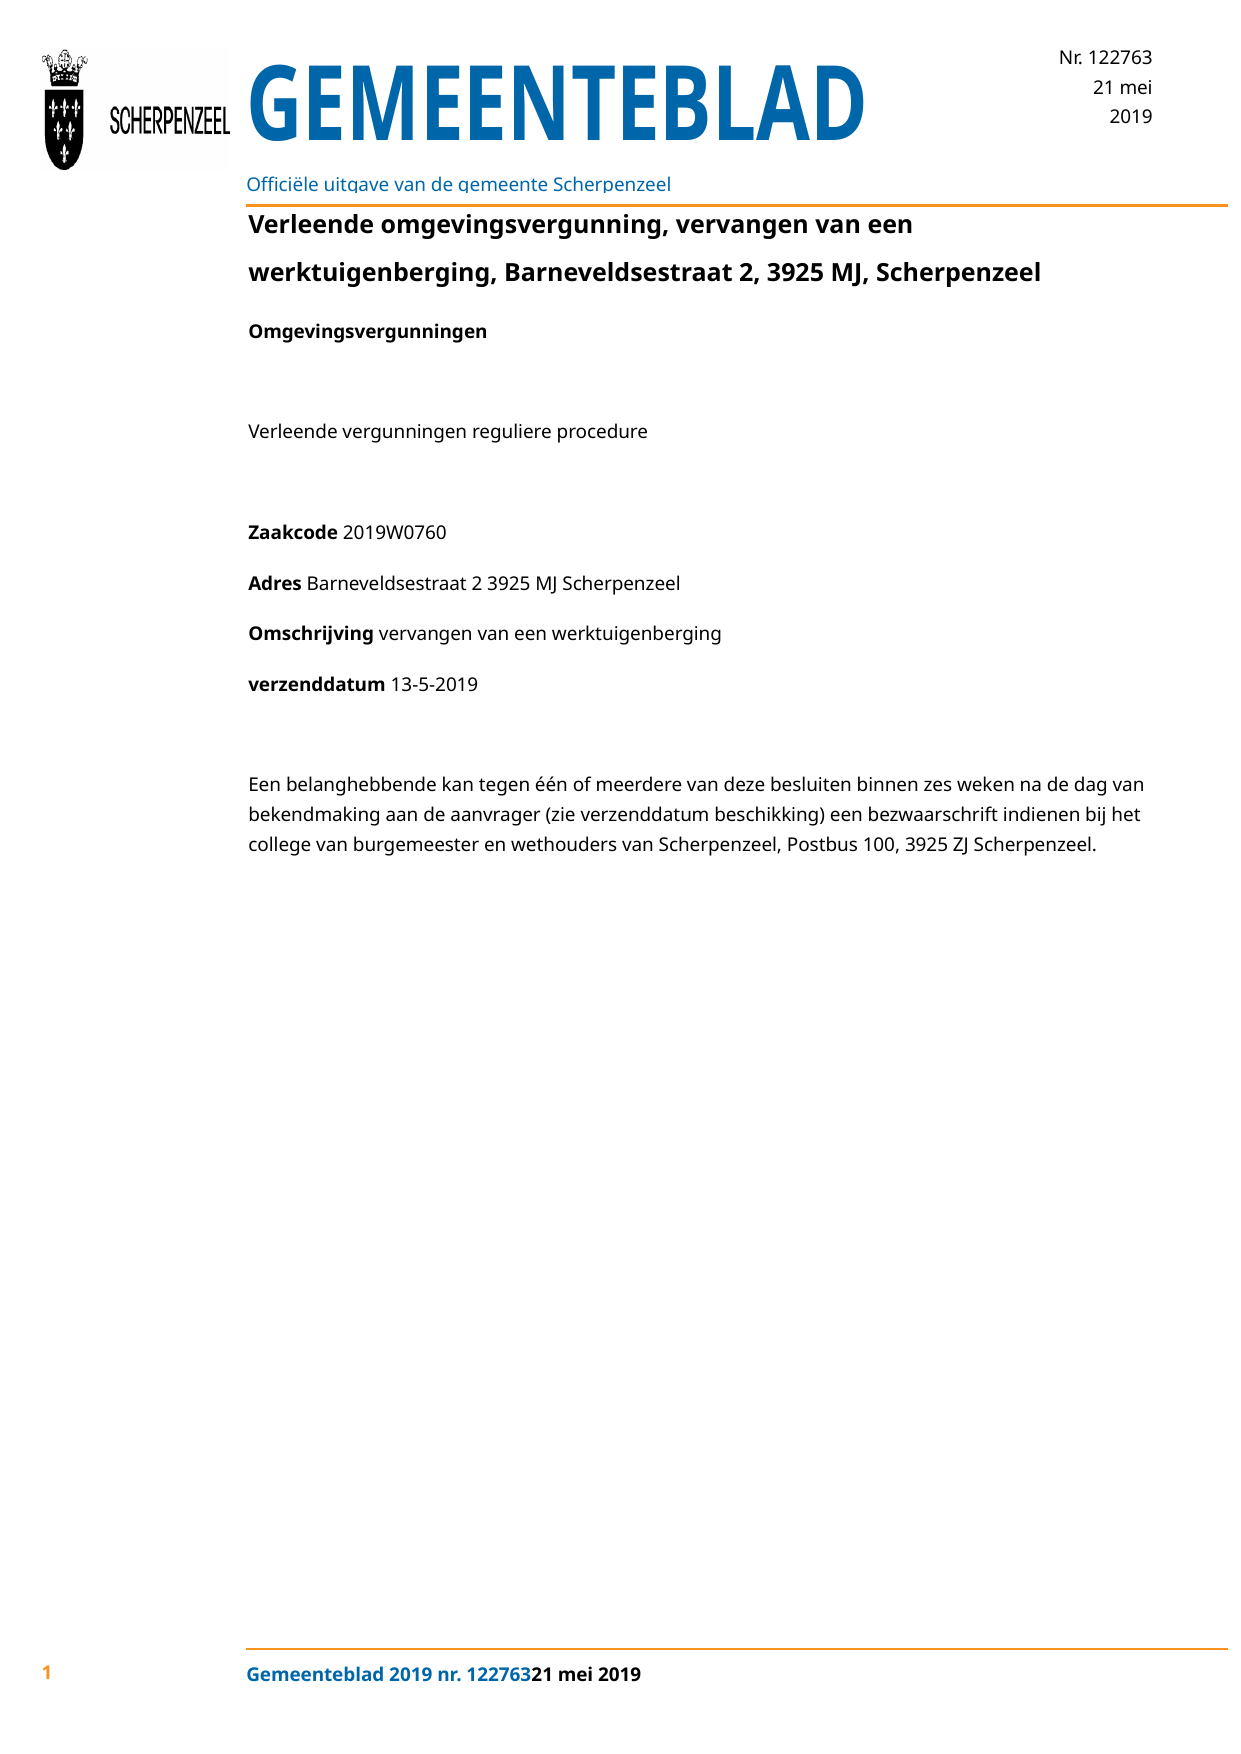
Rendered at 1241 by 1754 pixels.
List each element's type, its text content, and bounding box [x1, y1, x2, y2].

text Omschrijving vervangen van een werktuigenberging [248, 620, 1152, 646]
text Verleende vergunningen reguliere procedure [248, 419, 1152, 444]
text Verleende omgevingsvergunning, vervangen van een werktuigenberging, Barneveldsestraat 2, 3925 MJ, Scherpenzeel [248, 207, 1152, 288]
text Adres Barneveldsestraat 2 3925 MJ Scherpenzeel [248, 570, 1152, 596]
text verzenddatum 13-5-2019 [248, 671, 1152, 697]
text Omgevingsvergunningen [248, 318, 1152, 344]
text Een belanghebbende kan tegen één of meerdere van deze besluiten binnen zes weken na de dag van bekendmaking aan de aanvrager (zie verzenddatum beschikking) een bezwaarschrift indienen bij het college van burgemeester en wethouders van Scherpenzeel, Postbus 100, 3925 ZJ Scherpenzeel. [248, 772, 1152, 857]
text Zaakcode 2019W0760 [248, 519, 1152, 545]
picture [41, 47, 231, 172]
